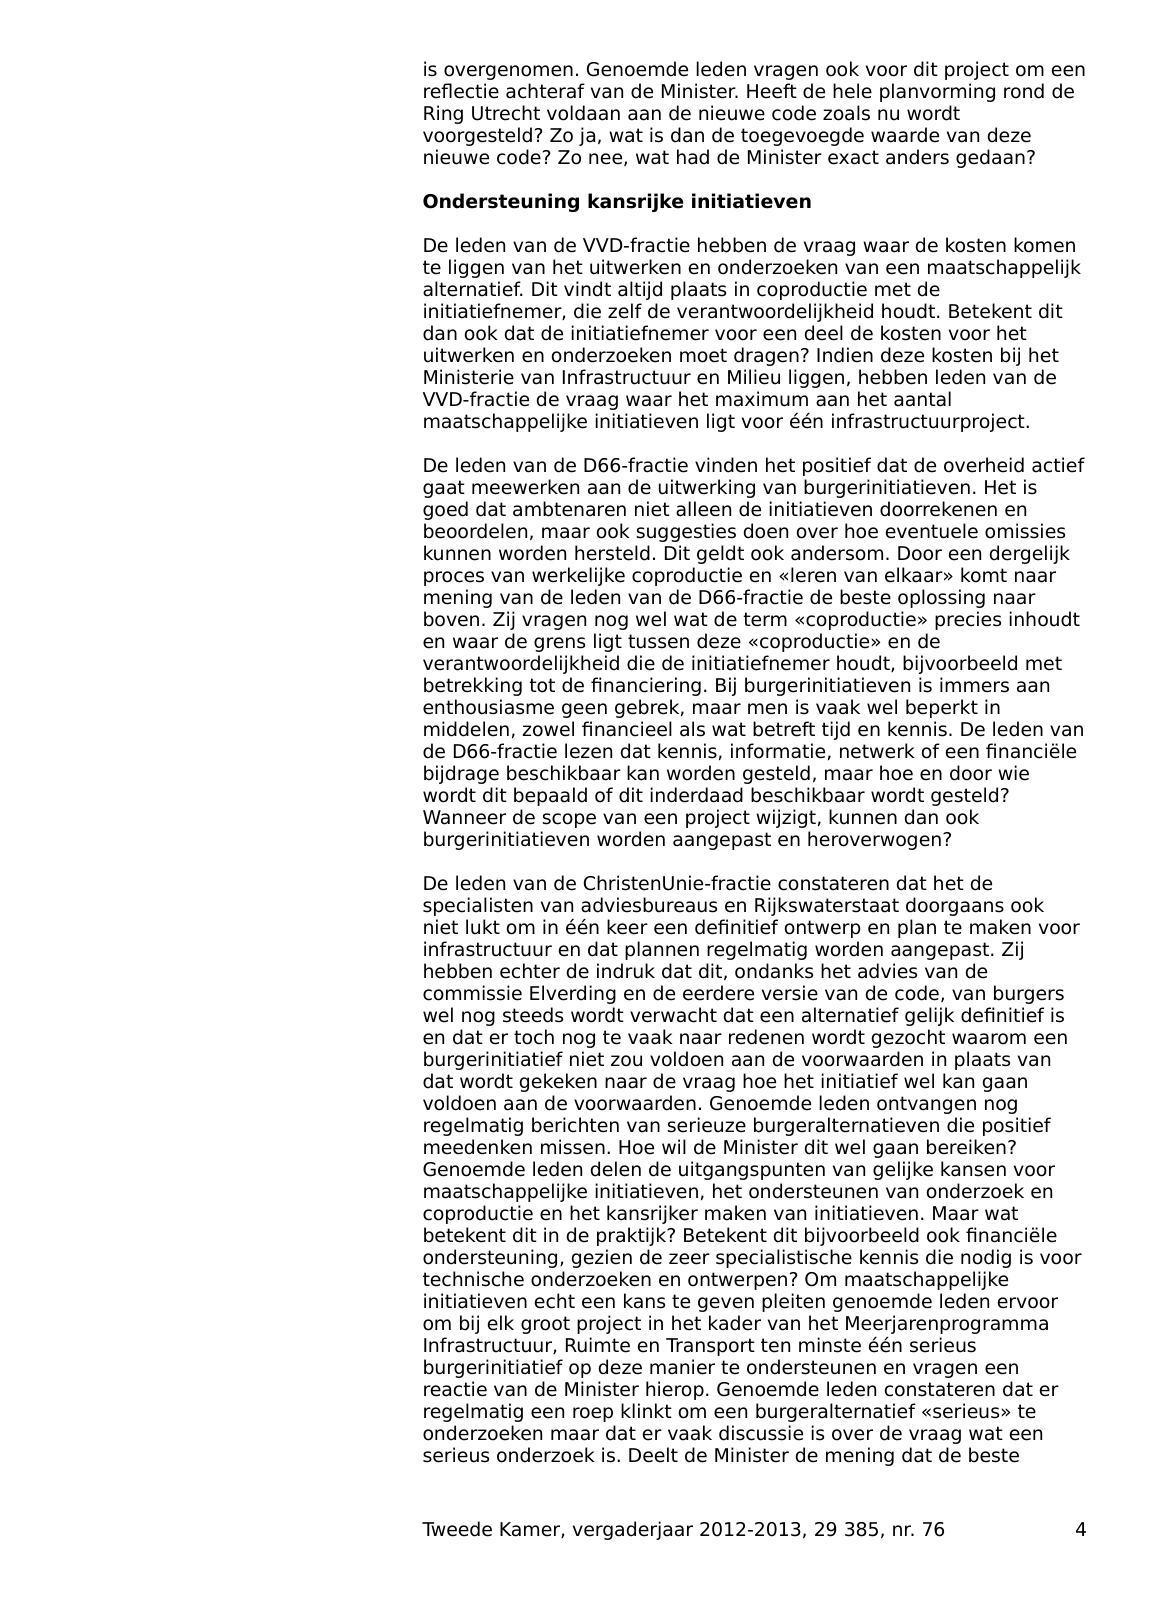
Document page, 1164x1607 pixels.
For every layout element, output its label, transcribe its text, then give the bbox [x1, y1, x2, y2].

text De leden van de VVD-fractie hebben de vraag waar de kosten komen te liggen van het uitwerken en onderzoeken van een maatschappelijk alternatief. Dit vindt altijd plaats in coproductie met de initiatiefnemer, die zelf de verantwoordelijkheid houdt. Betekent dit dan ook dat de initiatiefnemer voor een deel de kosten voor het uitwerken en onderzoeken moet dragen? Indien deze kosten bij het Ministerie van Infrastructuur en Milieu liggen, hebben leden van de VVD-fractie de vraag waar het maximum aan het aantal maatschappelijke initiatieven ligt voor één infrastructuurproject. [422, 235, 1087, 433]
text Genoemde leden delen de uitgangspunten van gelijke kansen voor maatschappelijke initiatieven, het ondersteunen van onderzoek en coproductie en het kansrijker maken van initiatieven. Maar wat betekent dit in de praktijk? Betekent dit bijvoorbeeld ook financiële ondersteuning, gezien de zeer specialistische kennis die nodig is voor technische onderzoeken en ontwerpen? Om maatschappelijke initiatieven echt een kans te geven pleiten genoemde leden ervoor om bij elk groot project in het kader van het Meerjarenprogramma Infrastructuur, Ruimte en Transport ten minste één serieus burgerinitiatief op deze manier te ondersteunen en vragen een reactie van de Minister hierop. Genoemde leden constateren dat er regelmatig een roep klinkt om een burgeralternatief «serieus» te onderzoeken maar dat er vaak discussie is over de vraag wat een serieus onderzoek is. Deelt de Minister de mening dat de beste [422, 1159, 1087, 1467]
text is overgenomen. Genoemde leden vragen ook voor dit project om een reflectie achteraf van de Minister. Heeft de hele planvorming rond de Ring Utrecht voldaan aan de nieuwe code zoals nu wordt voorgesteld? Zo ja, wat is dan de toegevoegde waarde van deze nieuwe code? Zo nee, wat had de Minister exact anders gedaan? [422, 59, 1087, 169]
subtitle Ondersteuning kansrijke initiatieven [422, 191, 1087, 213]
text De leden van de ChristenUnie-fractie constateren dat het de specialisten van adviesbureaus en Rijkswaterstaat doorgaans ook niet lukt om in één keer een definitief ontwerp en plan te maken voor infrastructuur en dat plannen regelmatig worden aangepast. Zij hebben echter de indruk dat dit, ondanks het advies van de commissie Elverding en de eerdere versie van de code, van burgers wel nog steeds wordt verwacht dat een alternatief gelijk definitief is en dat er toch nog te vaak naar redenen wordt gezocht waarom een burgerinitiatief niet zou voldoen aan de voorwaarden in plaats van dat wordt gekeken naar de vraag hoe het initiatief wel kan gaan voldoen aan de voorwaarden. Genoemde leden ontvangen nog regelmatig berichten van serieuze burgeralternatieven die positief meedenken missen. Hoe wil de Minister dit wel gaan bereiken? [422, 873, 1087, 1159]
text De leden van de D66-fractie vinden het positief dat de overheid actief gaat meewerken aan de uitwerking van burgerinitiatieven. Het is goed dat ambtenaren niet alleen de initiatieven doorrekenen en beoordelen, maar ook suggesties doen over hoe eventuele omissies kunnen worden hersteld. Dit geldt ook andersom. Door een dergelijk proces van werkelijke coproductie en «leren van elkaar» komt naar mening van de leden van de D66-fractie de beste oplossing naar boven. Zij vragen nog wel wat de term «coproductie» precies inhoudt en waar de grens ligt tussen deze «coproductie» en de verantwoordelijkheid die de initiatiefnemer houdt, bijvoorbeeld met betrekking tot de financiering. Bij burgerinitiatieven is immers aan enthousiasme geen gebrek, maar men is vaak wel beperkt in middelen, zowel financieel als wat betreft tijd en kennis. De leden van de D66-fractie lezen dat kennis, informatie, netwerk of een financiële bijdrage beschikbaar kan worden gesteld, maar hoe en door wie wordt dit bepaald of dit inderdaad beschikbaar wordt gesteld? Wanneer de scope van een project wijzigt, kunnen dan ook burgerinitiatieven worden aangepast en heroverwogen? [422, 455, 1087, 851]
